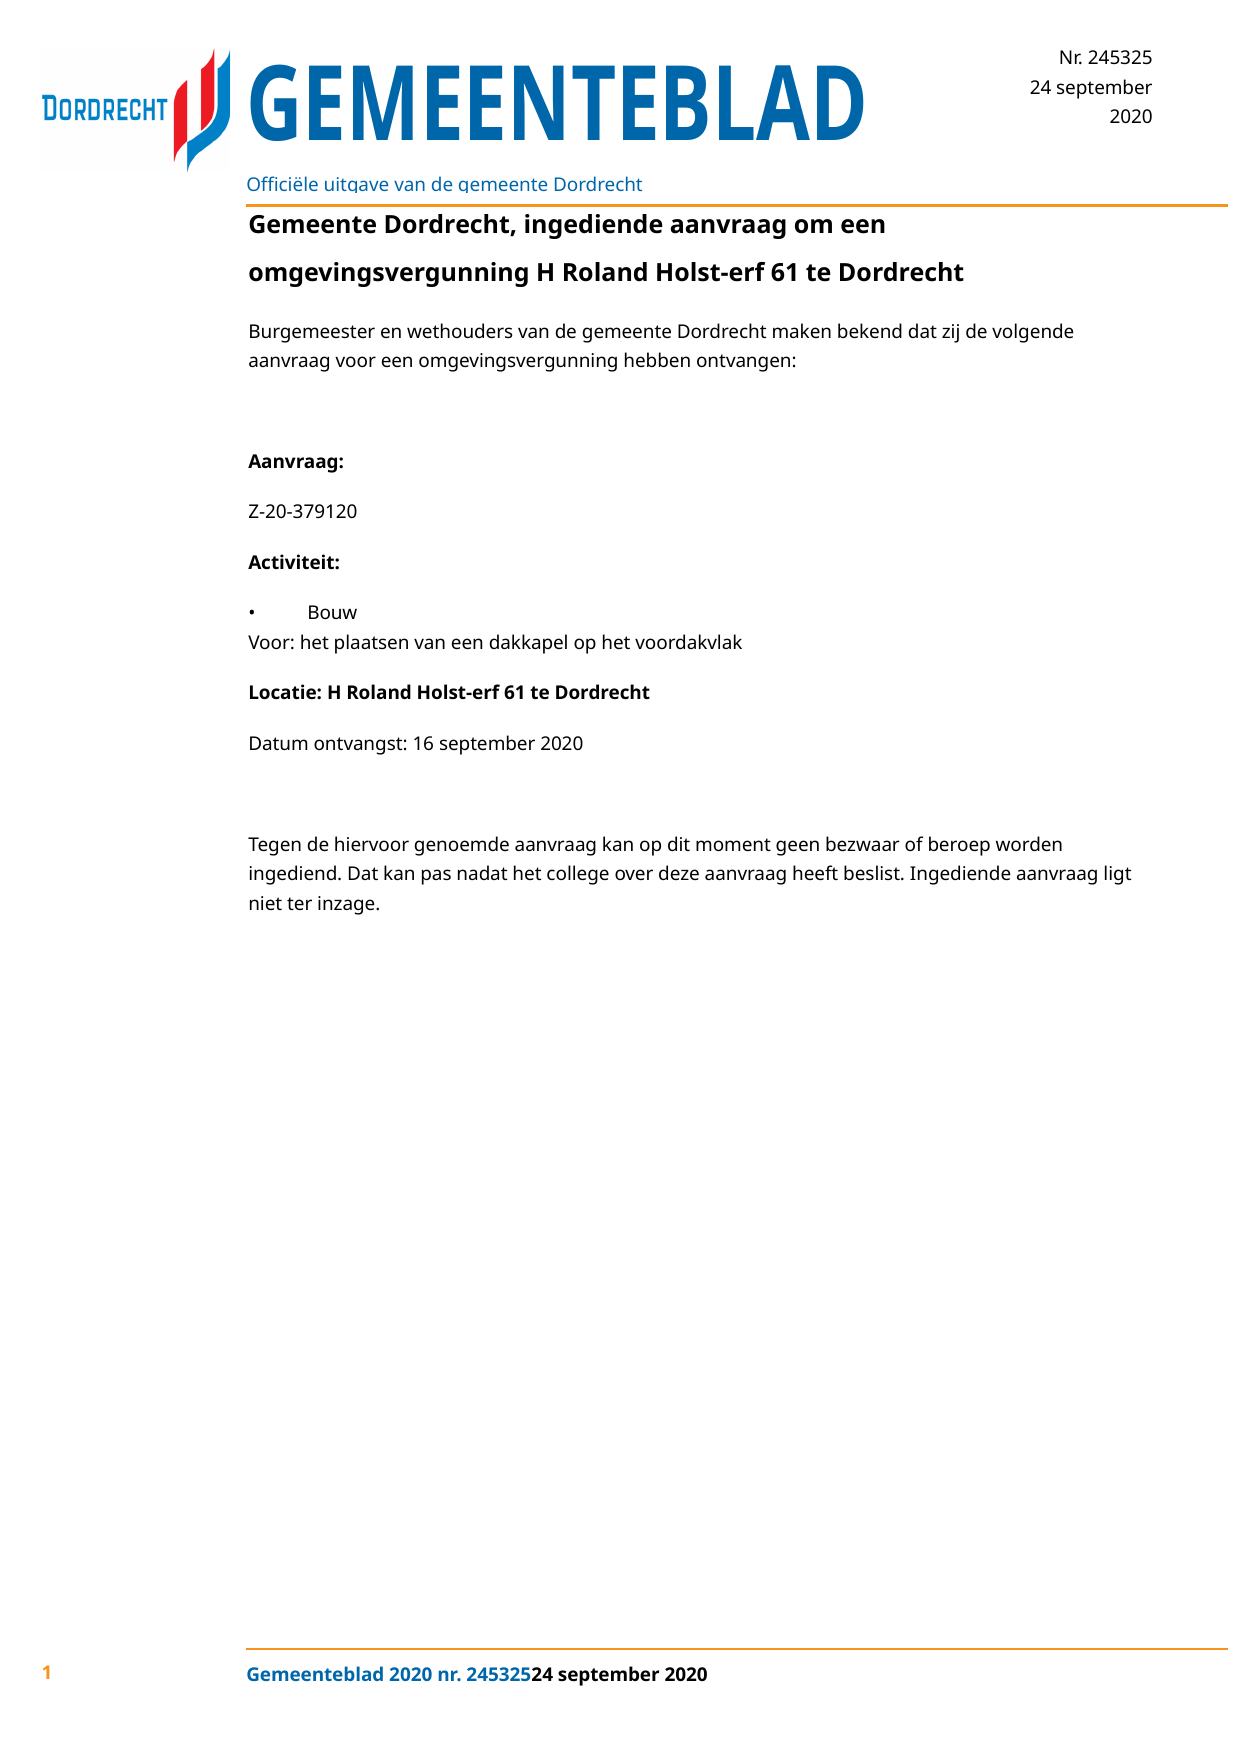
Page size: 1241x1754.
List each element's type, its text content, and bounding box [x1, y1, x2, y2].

text Activiteit: [248, 549, 1152, 575]
text Burgemeester en wethouders van de gemeente Dordrecht maken bekend dat zij de volgende aanvraag voor een omgevingsvergunning hebben ontvangen: [248, 318, 1152, 373]
list Bouw [248, 599, 1152, 625]
text Tegen de hiervoor genoemde aanvraag kan op dit moment geen bezwaar of beroep worden ingediend. Dat kan pas nadat het college over deze aanvraag heeft beslist. Ingediende aanvraag ligt niet ter inzage. [248, 831, 1152, 916]
text Z-20-379120 [248, 499, 1152, 524]
text Locatie: H Roland Holst-erf 61 te Dordrecht [248, 679, 1152, 705]
text Gemeente Dordrecht, ingediende aanvraag om een omgevingsvergunning H Roland Holst-erf 61 te Dordrecht [248, 207, 1152, 288]
text Aanvraag: [248, 448, 1152, 474]
picture [41, 47, 231, 172]
text Datum ontvangst: 16 september 2020 [248, 730, 1152, 756]
text Voor: het plaatsen van een dakkapel op het voordakvlak [248, 629, 1152, 655]
